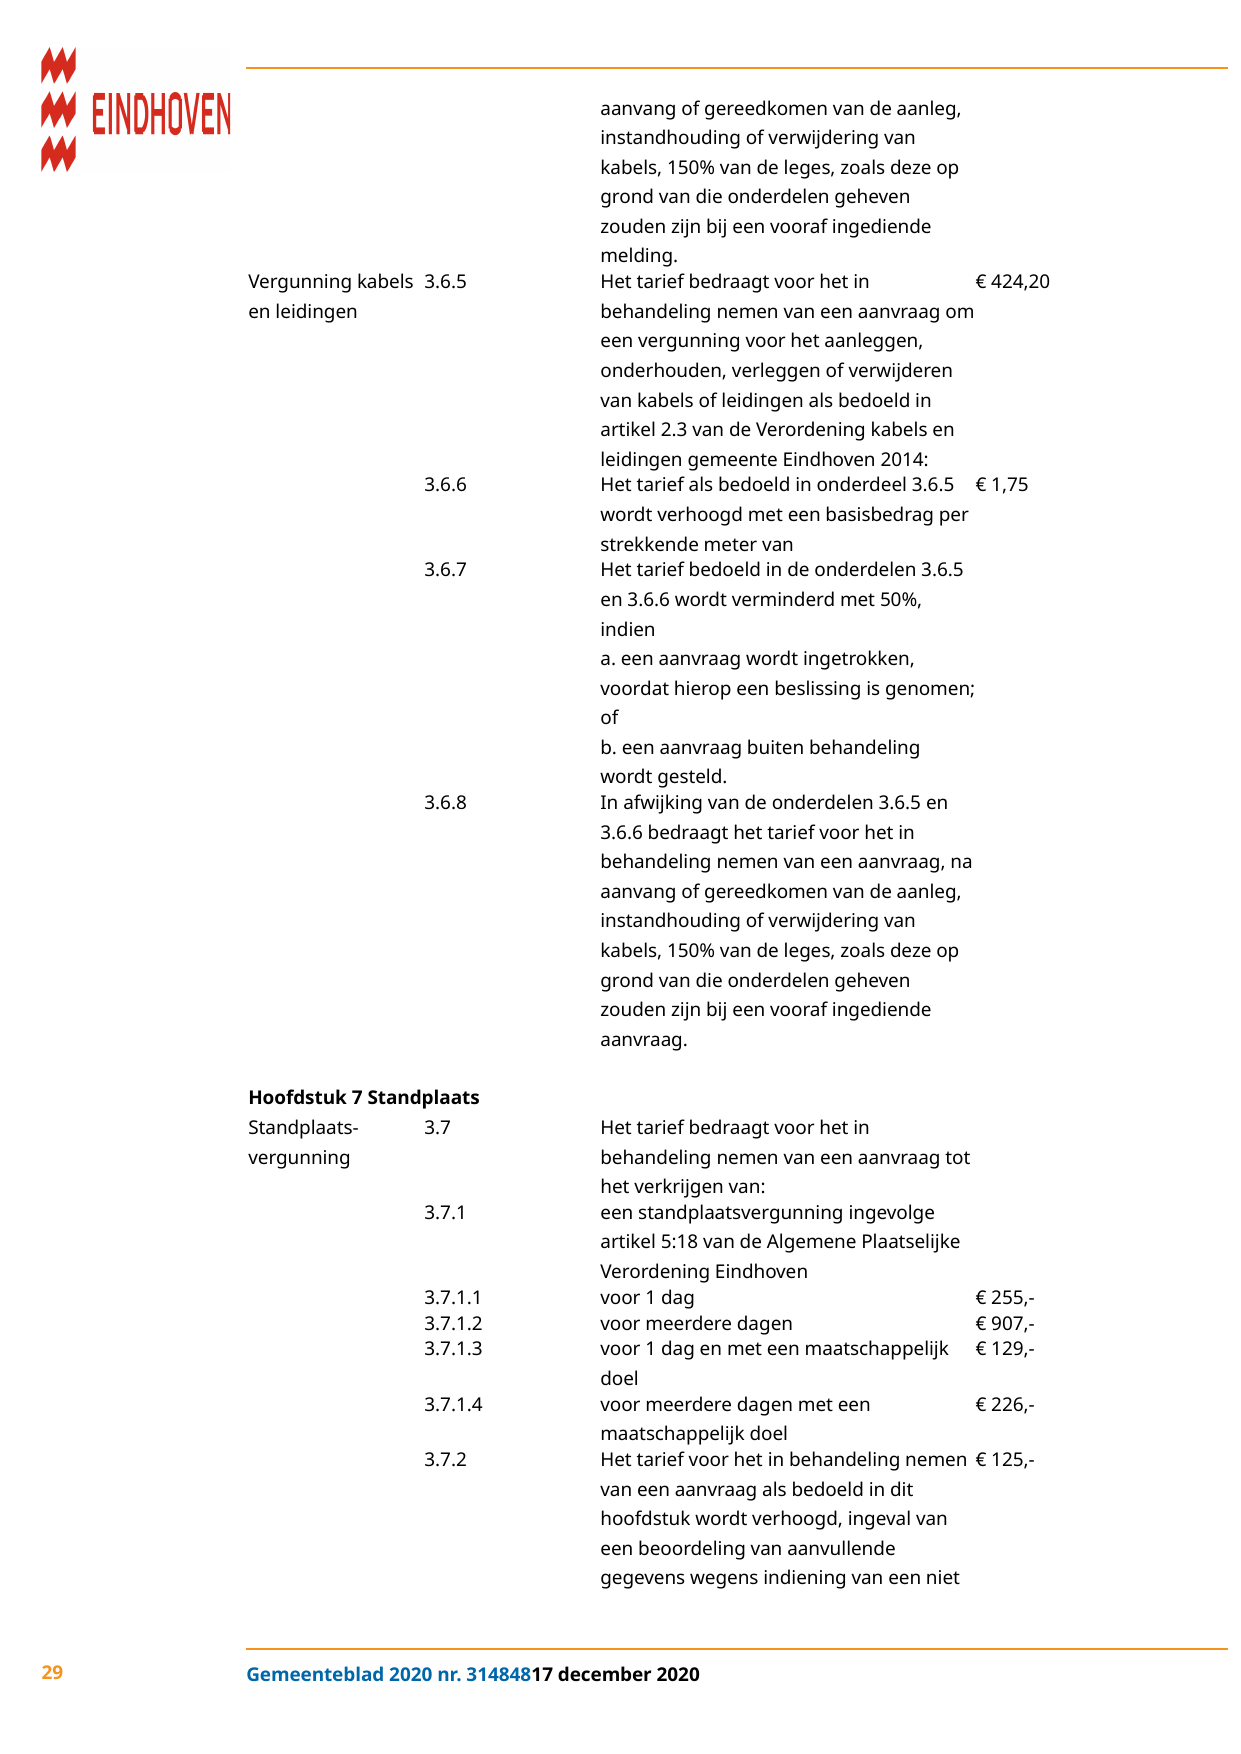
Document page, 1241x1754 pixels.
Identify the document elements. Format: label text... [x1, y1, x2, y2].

table_cell [424, 95, 600, 268]
table_cell Het tarief als bedoeld in onderdeel 3.6.5 wordt verhoogd met een basisbedrag per strekkende meter van [600, 472, 975, 557]
table_cell [975, 557, 1152, 789]
table_cell € 125,- [975, 1446, 1152, 1590]
table_cell voor 1 dag [600, 1284, 975, 1310]
picture [41, 47, 231, 172]
table_cell € 907,- [975, 1310, 1152, 1336]
table_cell [248, 1284, 424, 1310]
table_cell € 424,20 [975, 269, 1152, 472]
table_cell 3.6.7 [424, 557, 600, 789]
table_cell € 129,- [975, 1336, 1152, 1391]
table_cell 3.7.1.1 [424, 1284, 600, 1310]
table_cell [975, 789, 1152, 1052]
table_cell [248, 1199, 424, 1284]
table_cell 3.6.5 [424, 269, 600, 472]
table_cell 3.6.8 [424, 789, 600, 1052]
table_header Standplaats-vergunning [248, 1114, 424, 1199]
text Hoofdstuk 7 Standplaats [248, 1084, 1152, 1110]
table_cell [248, 472, 424, 557]
table_cell [248, 1446, 424, 1590]
table_cell [248, 95, 424, 268]
table_cell Vergunning kabels en leidingen [248, 269, 424, 472]
table_cell [975, 1199, 1152, 1284]
table_cell voor meerdere dagen [600, 1310, 975, 1336]
table_cell 3.7.1 [424, 1199, 600, 1284]
table_cell [248, 1391, 424, 1446]
table_cell In afwijking van de onderdelen 3.6.5 en 3.6.6 bedraagt het tarief voor het in behandeling nemen van een aanvraag, na aanvang of gereedkomen van de aanleg, instandhouding of verwijdering van kabels, 150% van de leges, zoals deze op grond van die onderdelen geheven zouden zijn bij een vooraf ingediende aanvraag. [600, 789, 975, 1052]
table_header [975, 1114, 1152, 1199]
table_cell Het tarief bedoeld in de onderdelen 3.6.5 en 3.6.6 wordt verminderd met 50%, indien a. een aanvraag wordt ingetrokken, voordat hierop een beslissing is genomen; of b. een aanvraag buiten behandeling wordt gesteld. [600, 557, 975, 789]
table_cell € 1,75 [975, 472, 1152, 557]
table_cell 3.7.1.3 [424, 1336, 600, 1391]
table_cell € 226,- [975, 1391, 1152, 1446]
table_cell € 255,- [975, 1284, 1152, 1310]
table_header Het tarief bedraagt voor het in behandeling nemen van een aanvraag tot het verkrijgen van: [600, 1114, 975, 1199]
table_cell voor 1 dag en met een maatschappelijk doel [600, 1336, 975, 1391]
table_cell voor meerdere dagen met een maatschappelijk doel [600, 1391, 975, 1446]
table_cell [975, 95, 1152, 268]
table_cell [248, 789, 424, 1052]
table_cell Het tarief bedraagt voor het in behandeling nemen van een aanvraag om een vergunning voor het aanleggen, onderhouden, verleggen of verwijderen van kabels of leidingen als bedoeld in artikel 2.3 van de Verordening kabels en leidingen gemeente Eindhoven 2014: [600, 269, 975, 472]
table_cell 3.7.1.2 [424, 1310, 600, 1336]
table_header 3.7 [424, 1114, 600, 1199]
table_cell [248, 557, 424, 789]
table_cell 3.6.6 [424, 472, 600, 557]
table_cell 3.7.2 [424, 1446, 600, 1590]
table_cell een standplaatsvergunning ingevolge artikel 5:18 van de Algemene Plaatselijke Verordening Eindhoven [600, 1199, 975, 1284]
table_cell [248, 1336, 424, 1391]
table_cell [248, 1310, 424, 1336]
table_cell aanvang of gereedkomen van de aanleg, instandhouding of verwijdering van kabels, 150% van de leges, zoals deze op grond van die onderdelen geheven zouden zijn bij een vooraf ingediende melding. [600, 95, 975, 268]
table_cell Het tarief voor het in behandeling nemen van een aanvraag als bedoeld in dit hoofdstuk wordt verhoogd, ingeval van een beoordeling van aanvullende gegevens wegens indiening van een niet [600, 1446, 975, 1590]
table_cell 3.7.1.4 [424, 1391, 600, 1446]
